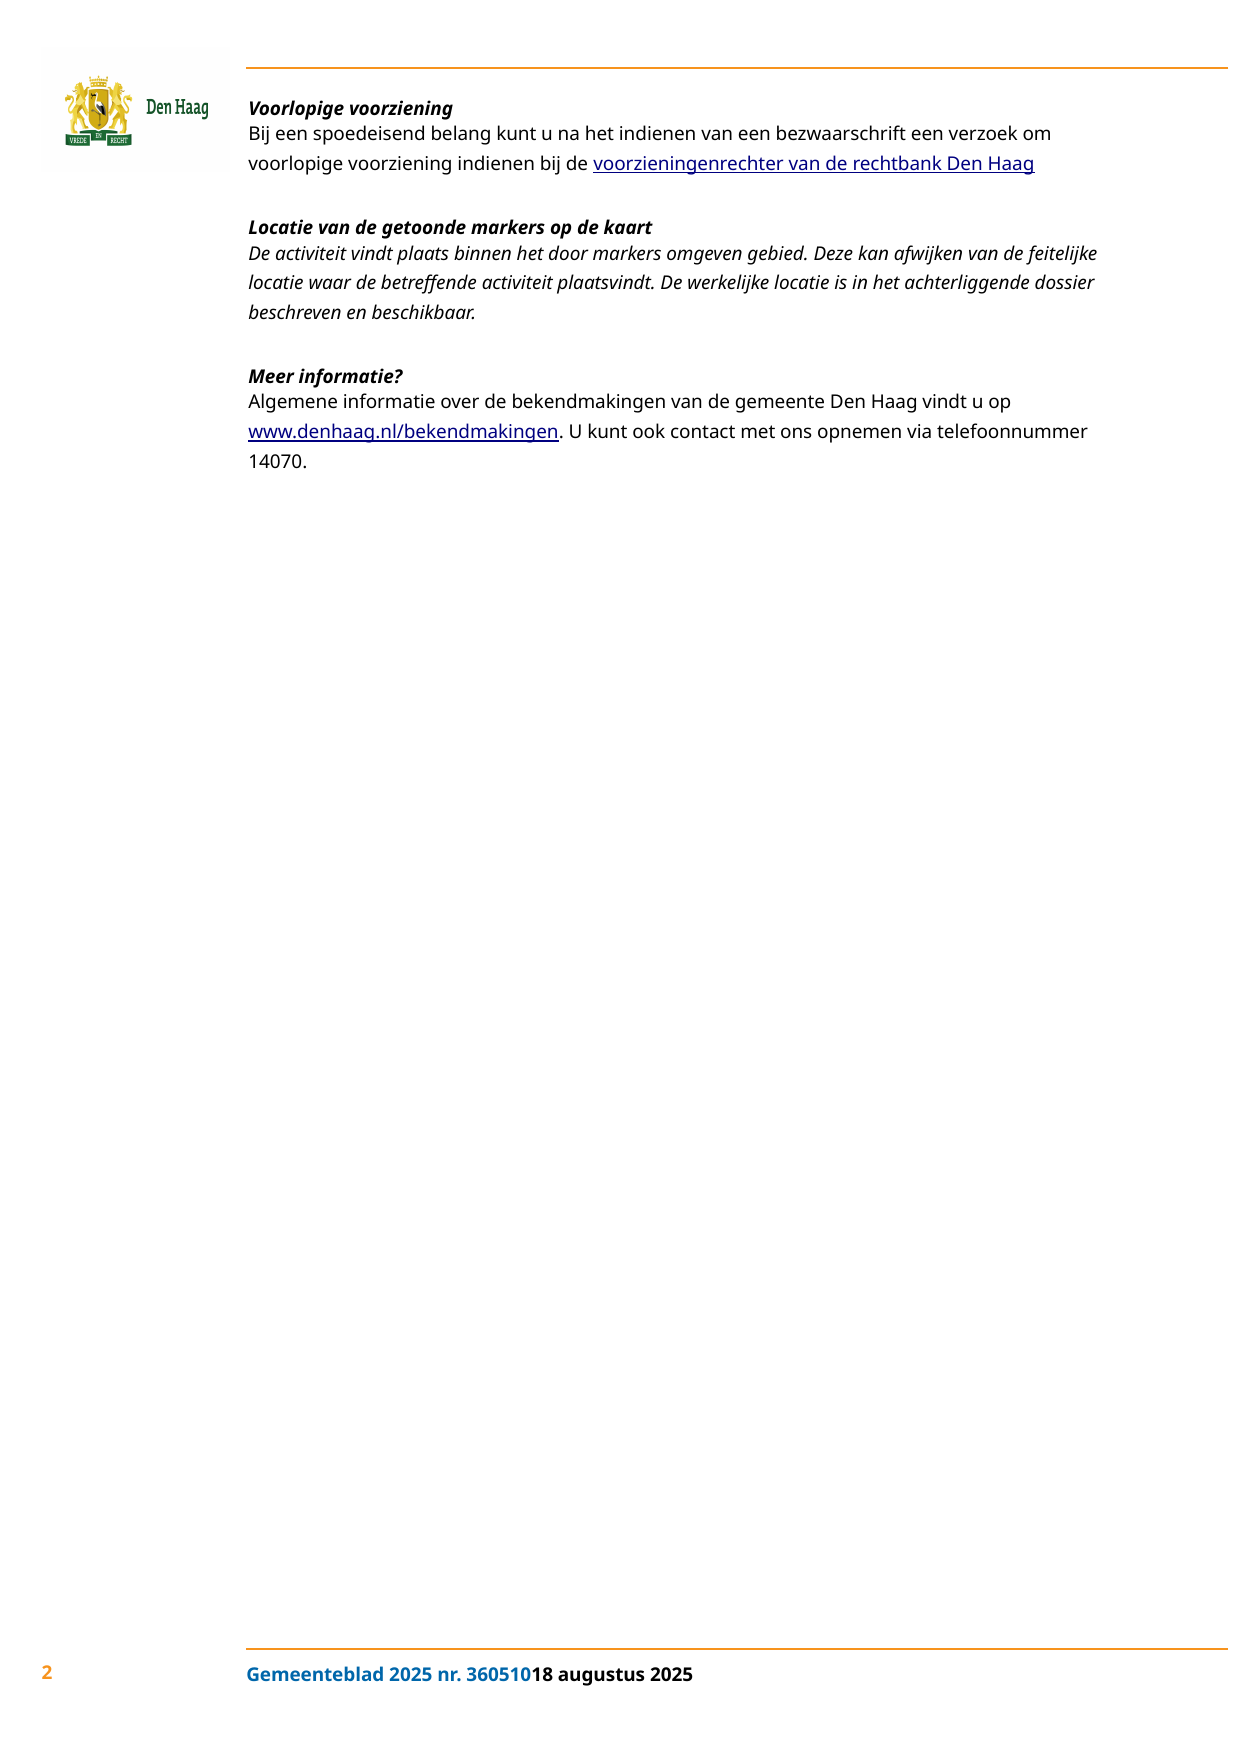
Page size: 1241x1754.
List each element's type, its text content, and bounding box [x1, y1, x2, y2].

picture [41, 47, 231, 172]
text Bij een spoedeisend belang kunt u na het indienen van een bezwaarschrift een verzoek om voorlopige voorziening indienen bij de voorzieningenrechter van de rechtbank Den Haag [248, 121, 1152, 176]
text Locatie van de getoonde markers op de kaart [248, 214, 1152, 240]
text Meer informatie? [248, 363, 1152, 389]
text Algemene informatie over de bekendmakingen van de gemeente Den Haag vindt u op www.denhaag.nl/bekendmakingen. U kunt ook contact met ons opnemen via telefoonnummer 14070. [248, 389, 1152, 473]
text De activiteit vindt plaats binnen het door markers omgeven gebied. Deze kan afwijken van de feitelijke locatie waar de betreffende activiteit plaatsvindt. De werkelijke locatie is in het achterliggende dossier beschreven en beschikbaar. [248, 240, 1152, 325]
text Voorlopige voorziening [248, 95, 1152, 121]
